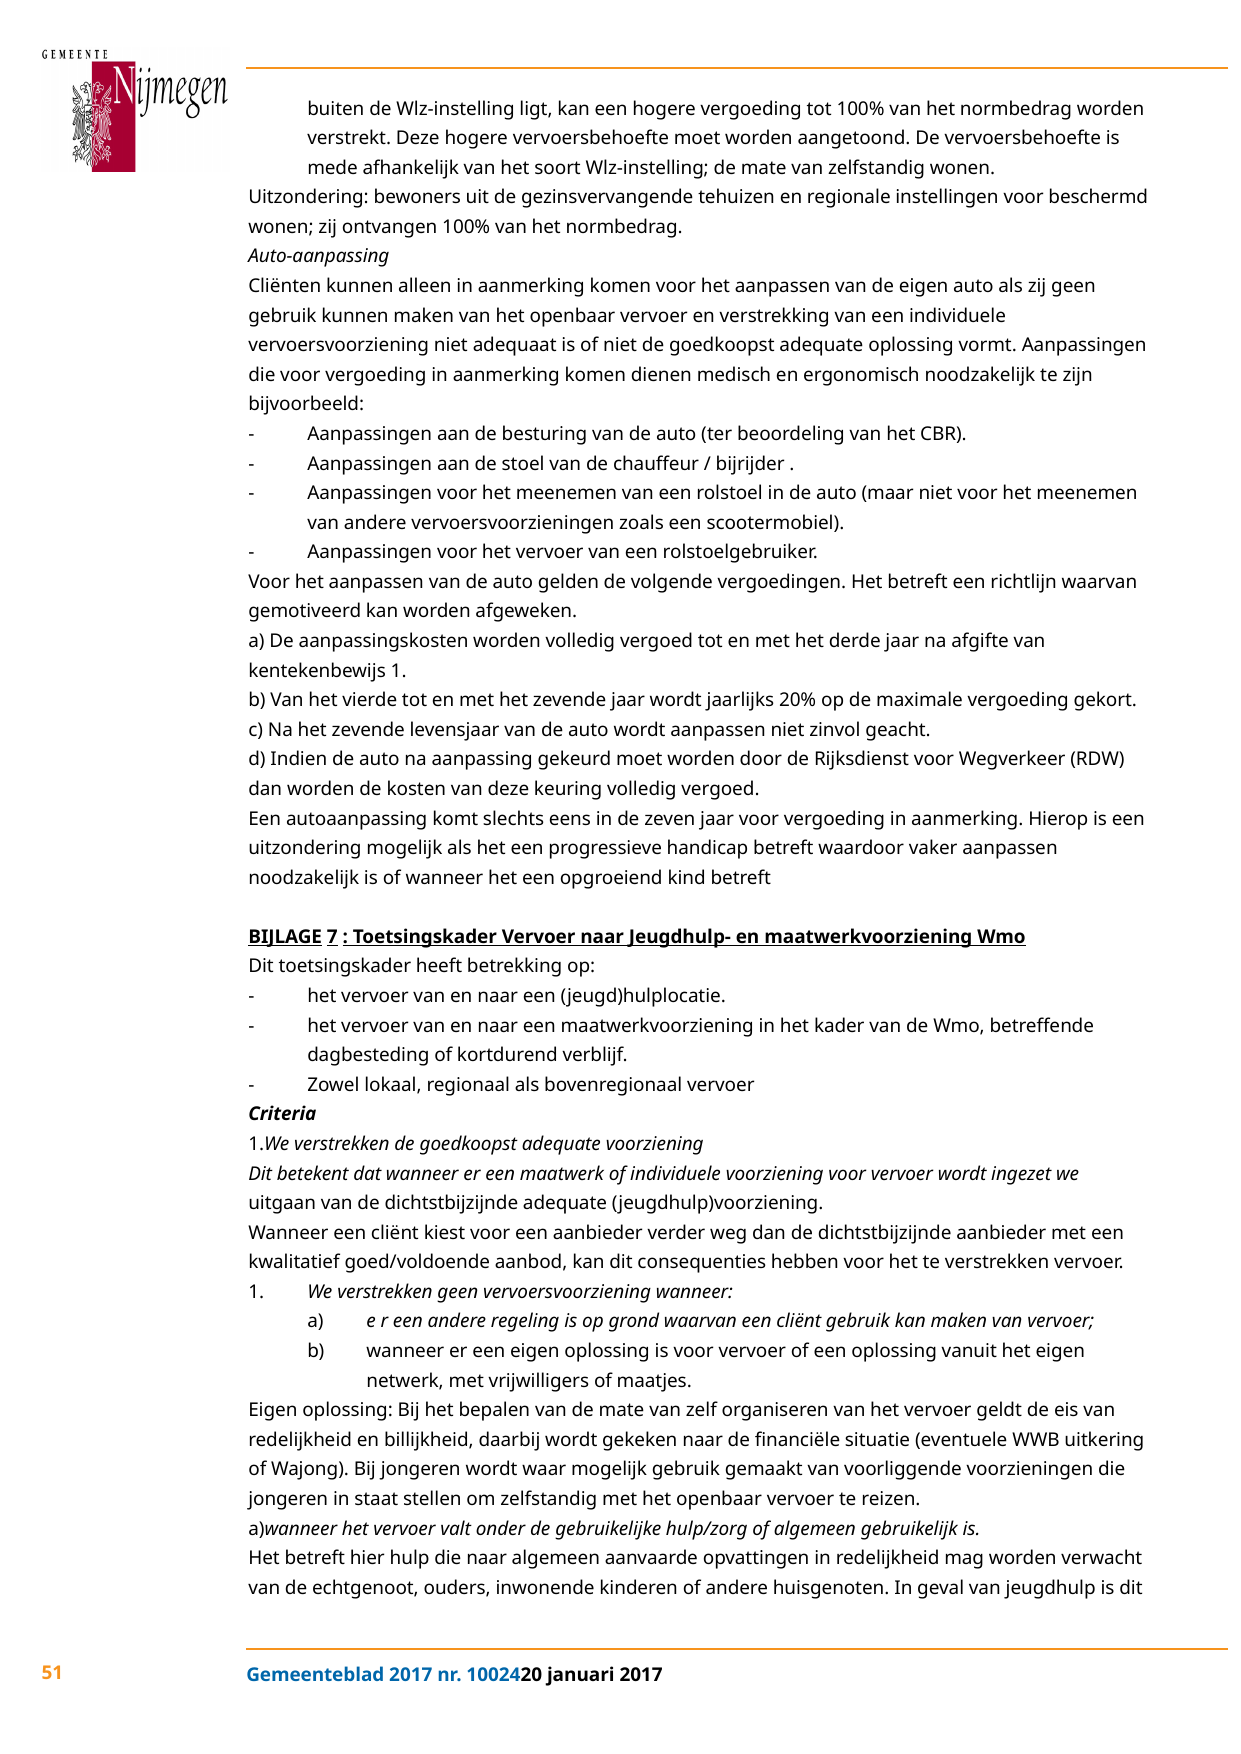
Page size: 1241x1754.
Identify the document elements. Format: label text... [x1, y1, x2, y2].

text 1.We verstrekken de goedkoopst adequate voorziening [248, 1130, 1152, 1156]
text Auto-aanpassing [248, 243, 1152, 268]
text d) Indien de auto na aanpassing gekeurd moet worden door de Rijksdienst voor Wegverkeer (RDW) dan worden de kosten van deze keuring volledig vergoed. [248, 746, 1152, 801]
text Criteria [248, 1101, 1152, 1126]
text Cliënten kunnen alleen in aanmerking komen voor het aanpassen van de eigen auto als zij geen gebruik kunnen maken van het openbaar vervoer en verstrekking van een individuele vervoersvoorziening niet adequaat is of niet de goedkoopst adequate oplossing vormt. Aanpassingen die voor vergoeding in aanmerking komen dienen medisch en ergonomisch noodzakelijk te zijn bijvoorbeeld: [248, 272, 1152, 416]
list Aanpassingen aan de stoel van de chauffeur / bijrijder . [248, 450, 1152, 476]
text Uitzondering: bewoners uit de gezinsvervangende tehuizen en regionale instellingen voor beschermd wonen; zij ontvangen 100% van het normbedrag. [248, 183, 1152, 239]
list Aanpassingen voor het vervoer van een rolstoelgebruiker. [248, 538, 1152, 564]
list Zowel lokaal, regionaal als bovenregionaal vervoer [248, 1071, 1152, 1097]
list buiten de Wlz-instelling ligt, kan een hogere vergoeding tot 100% van het normbedrag worden verstrekt. Deze hogere vervoersbehoefte moet worden aangetoond. De vervoersbehoefte is mede afhankelijk van het soort Wlz-instelling; de mate van zelfstandig wonen. [248, 95, 1152, 180]
text BIJLAGE 7 : Toetsingskader Vervoer naar Jeugdhulp- en maatwerkvoorziening Wmo [248, 923, 1152, 949]
list het vervoer van en naar een maatwerkvoorziening in het kader van de Wmo, betreffende dagbesteding of kortdurend verblijf. [248, 1012, 1152, 1067]
text a) De aanpassingskosten worden volledig vergoed tot en met het derde jaar na afgifte van kentekenbewijs 1. [248, 627, 1152, 683]
text c) Na het zevende levensjaar van de auto wordt aanpassen niet zinvol geacht. [248, 716, 1152, 742]
list het vervoer van en naar een (jeugd)hulplocatie. [248, 982, 1152, 1008]
list Aanpassingen aan de besturing van de auto (ter beoordeling van het CBR). [248, 420, 1152, 446]
text Een autoaanpassing komt slechts eens in de zeven jaar voor vergoeding in aanmerking. Hierop is een uitzondering mogelijk als het een progressieve handicap betreft waardoor vaker aanpassen noodzakelijk is of wanneer het een opgroeiend kind betreft [248, 805, 1152, 890]
text Het betreft hier hulp die naar algemeen aanvaarde opvattingen in redelijkheid mag worden verwacht van de echtgenoot, ouders, inwonende kinderen of andere huisgenoten. In geval van jeugdhulp is dit [248, 1544, 1152, 1600]
text Voor het aanpassen van de auto gelden de volgende vergoedingen. Het betreft een richtlijn waarvan gemotiveerd kan worden afgeweken. [248, 568, 1152, 623]
text Dit toetsingskader heeft betrekking op: [248, 953, 1152, 978]
text b) Van het vierde tot en met het zevende jaar wordt jaarlijks 20% op de maximale vergoeding gekort. [248, 686, 1152, 712]
list Aanpassingen voor het meenemen van een rolstoel in de auto (maar niet voor het meenemen van andere vervoersvoorzieningen zoals een scootermobiel). [248, 479, 1152, 535]
text a)wanneer het vervoer valt onder de gebruikelijke hulp/zorg of algemeen gebruikelijk is. [248, 1515, 1152, 1541]
text Eigen oplossing: Bij het bepalen van de mate van zelf organiseren van het vervoer geldt de eis van redelijkheid en billijkheid, daarbij wordt gekeken naar de financiële situatie (eventuele WWB uitkering of Wajong). Bij jongeren wordt waar mogelijk gebruik gemaakt van voorliggende voorzieningen die jongeren in staat stellen om zelfstandig met het openbaar vervoer te reizen. [248, 1396, 1152, 1511]
list e r een andere regeling is op grond waarvan een cliënt gebruik kan maken van vervoer; [307, 1308, 1152, 1333]
list wanneer er een eigen oplossing is voor vervoer of een oplossing vanuit het eigen netwerk, met vrijwilligers of maatjes. [307, 1337, 1152, 1393]
list We verstrekken geen vervoersvoorziening wanneer: [248, 1278, 1152, 1304]
text Wanneer een cliënt kiest voor een aanbieder verder weg dan de dichtstbijzijnde aanbieder met een kwalitatief goed/voldoende aanbod, kan dit consequenties hebben voor het te verstrekken vervoer. [248, 1219, 1152, 1274]
picture [41, 47, 231, 172]
text Dit betekent dat wanneer er een maatwerk of individuele voorziening voor vervoer wordt ingezet we uitgaan van de dichtstbijzijnde adequate (jeugdhulp)voorziening. [248, 1160, 1152, 1215]
